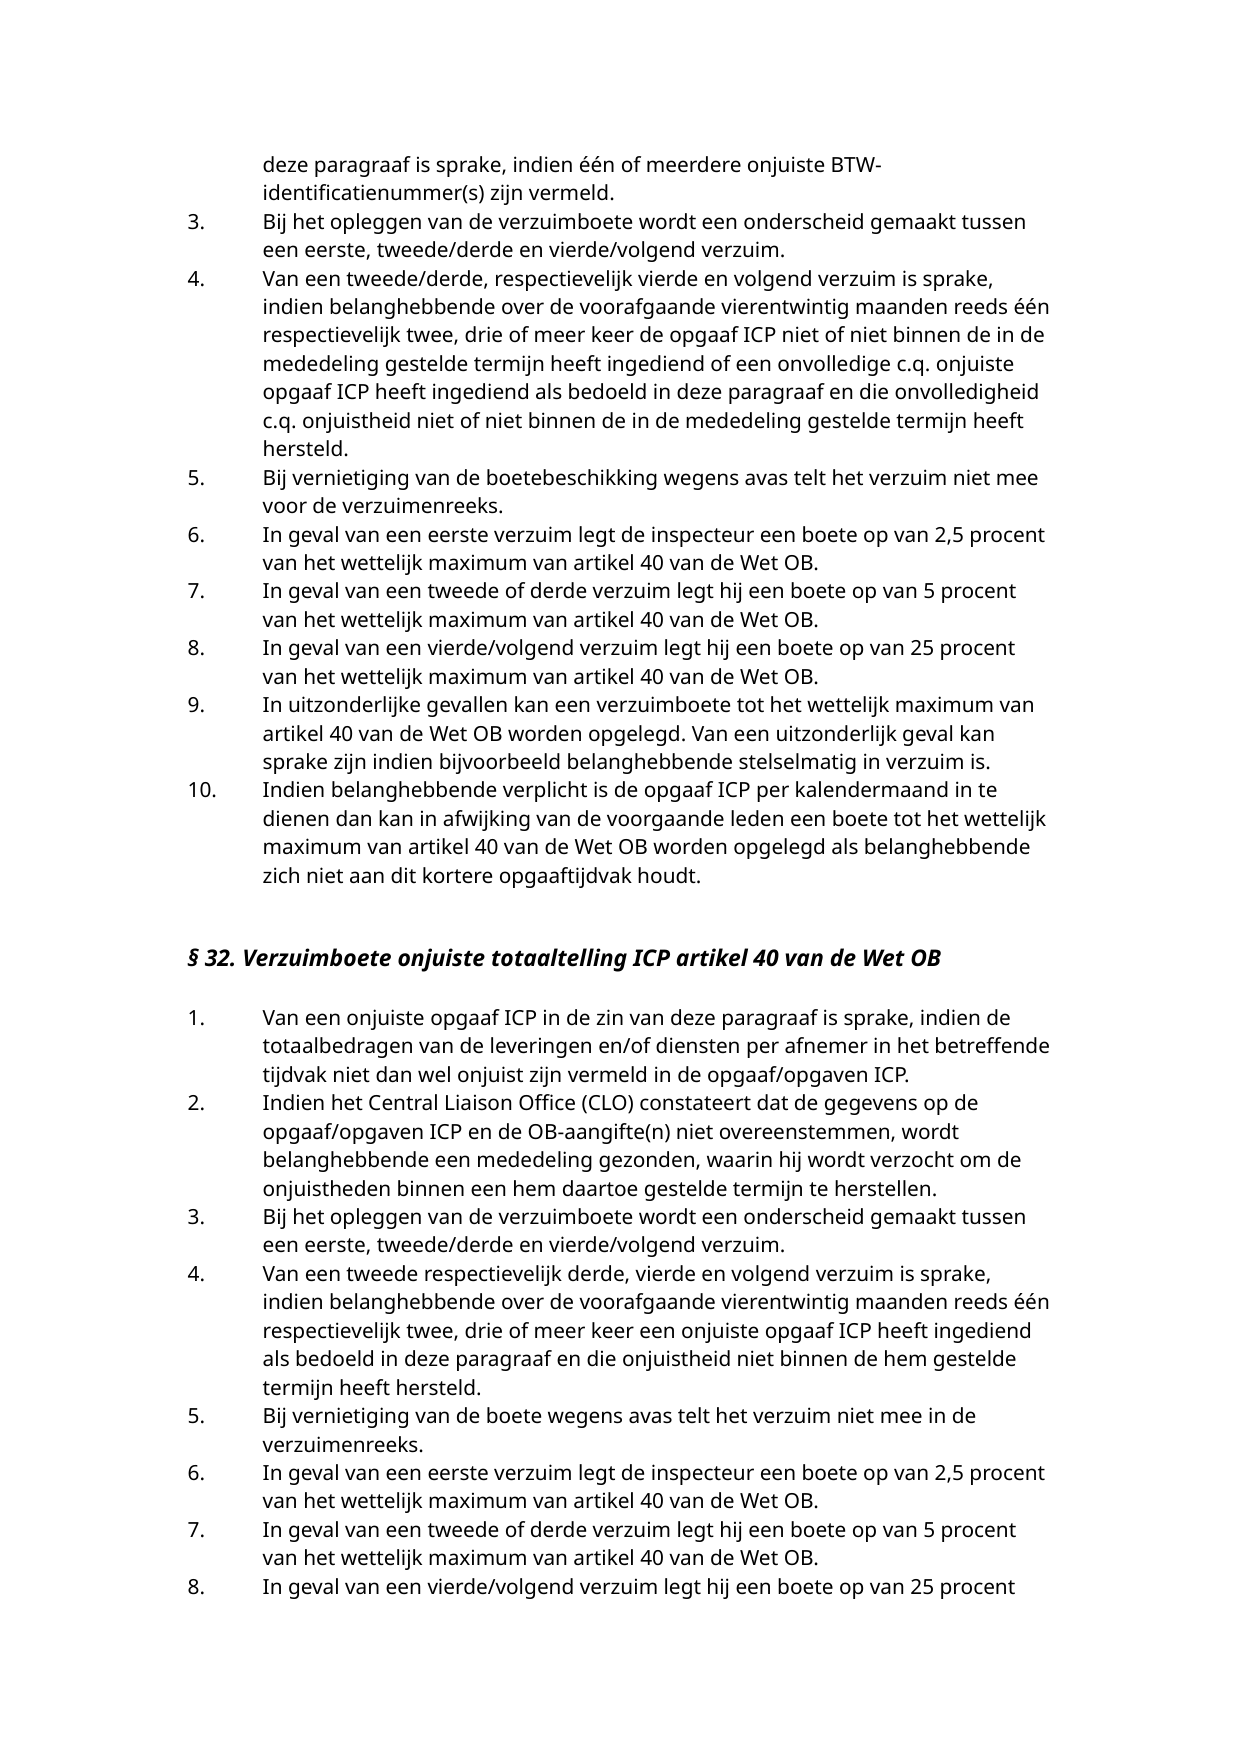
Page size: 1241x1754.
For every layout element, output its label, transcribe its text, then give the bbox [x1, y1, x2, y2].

list Indien het Central Liaison Office (CLO) constateert dat de gegevens op de opgaaf/opgaven ICP en de OB-aangifte(n) niet overeenstemmen, wordt belanghebbende een mededeling gezonden, waarin hij wordt verzocht om de onjuistheden binnen een hem daartoe gestelde termijn te herstellen. [187, 1088, 1053, 1202]
list In uitzonderlijke gevallen kan een verzuimboete tot het wettelijk maximum van artikel 40 van de Wet OB worden opgelegd. Van een uitzonderlijk geval kan sprake zijn indien bijvoorbeeld belanghebbende stelselmatig in verzuim is. [187, 690, 1053, 776]
list Van een onjuiste opgaaf ICP in de zin van deze paragraaf is sprake, indien de totaalbedragen van de leveringen en/of diensten per afnemer in het betreffende tijdvak niet dan wel onjuist zijn vermeld in de opgaaf/opgaven ICP. [187, 1003, 1053, 1088]
list In geval van een eerste verzuim legt de inspecteur een boete op van 2,5 procent van het wettelijk maximum van artikel 40 van de Wet OB. [187, 1458, 1053, 1515]
list In geval van een tweede of derde verzuim legt hij een boete op van 5 procent van het wettelijk maximum van artikel 40 van de Wet OB. [187, 577, 1053, 633]
list Bij het opleggen van de verzuimboete wordt een onderscheid gemaakt tussen een eerste, tweede/derde en vierde/volgend verzuim. [187, 207, 1053, 264]
list In geval van een vierde/volgend verzuim legt hij een boete op van 25 procent van het wettelijk maximum van artikel 40 van de Wet OB. [187, 633, 1053, 690]
list In geval van een tweede of derde verzuim legt hij een boete op van 5 procent van het wettelijk maximum van artikel 40 van de Wet OB. [187, 1515, 1053, 1572]
list Van een tweede respectievelijk derde, vierde en volgend verzuim is sprake, indien belanghebbende over de voorafgaande vierentwintig maanden reeds één respectievelijk twee, drie of meer keer een onjuiste opgaaf ICP heeft ingediend als bedoeld in deze paragraaf en die onjuistheid niet binnen de hem gestelde termijn heeft hersteld. [187, 1259, 1053, 1401]
list In geval van een eerste verzuim legt de inspecteur een boete op van 2,5 procent van het wettelijk maximum van artikel 40 van de Wet OB. [187, 520, 1053, 577]
list Indien belanghebbende verplicht is de opgaaf ICP per kalendermaand in te dienen dan kan in afwijking van de voorgaande leden een boete tot het wettelijk maximum van artikel 40 van de Wet OB worden opgelegd als belanghebbende zich niet aan dit kortere opgaaftijdvak houdt. [187, 776, 1053, 889]
subtitle § 32. Verzuimboete onjuiste totaaltelling ICP artikel 40 van de Wet OB [187, 942, 1053, 973]
list Van een tweede/derde, respectievelijk vierde en volgend verzuim is sprake, indien belanghebbende over de voorafgaande vierentwintig maanden reeds één respectievelijk twee, drie of meer keer de opgaaf ICP niet of niet binnen de in de mededeling gestelde termijn heeft ingediend of een onvolledige c.q. onjuiste opgaaf ICP heeft ingediend als bedoeld in deze paragraaf en die onvolledigheid c.q. onjuistheid niet of niet binnen de in de mededeling gestelde termijn heeft hersteld. [187, 264, 1053, 463]
list Bij vernietiging van de boetebeschikking wegens avas telt het verzuim niet mee voor de verzuimenreeks. [187, 463, 1053, 520]
list Bij het opleggen van de verzuimboete wordt een onderscheid gemaakt tussen een eerste, tweede/derde en vierde/volgend verzuim. [187, 1202, 1053, 1259]
list In geval van een vierde/volgend verzuim legt hij een boete op van 25 procent [187, 1572, 1053, 1600]
list Bij vernietiging van de boete wegens avas telt het verzuim niet mee in de verzuimenreeks. [187, 1401, 1053, 1458]
list deze paragraaf is sprake, indien één of meerdere onjuiste BTW-identificatienummer(s) zijn vermeld. [187, 150, 1053, 207]
